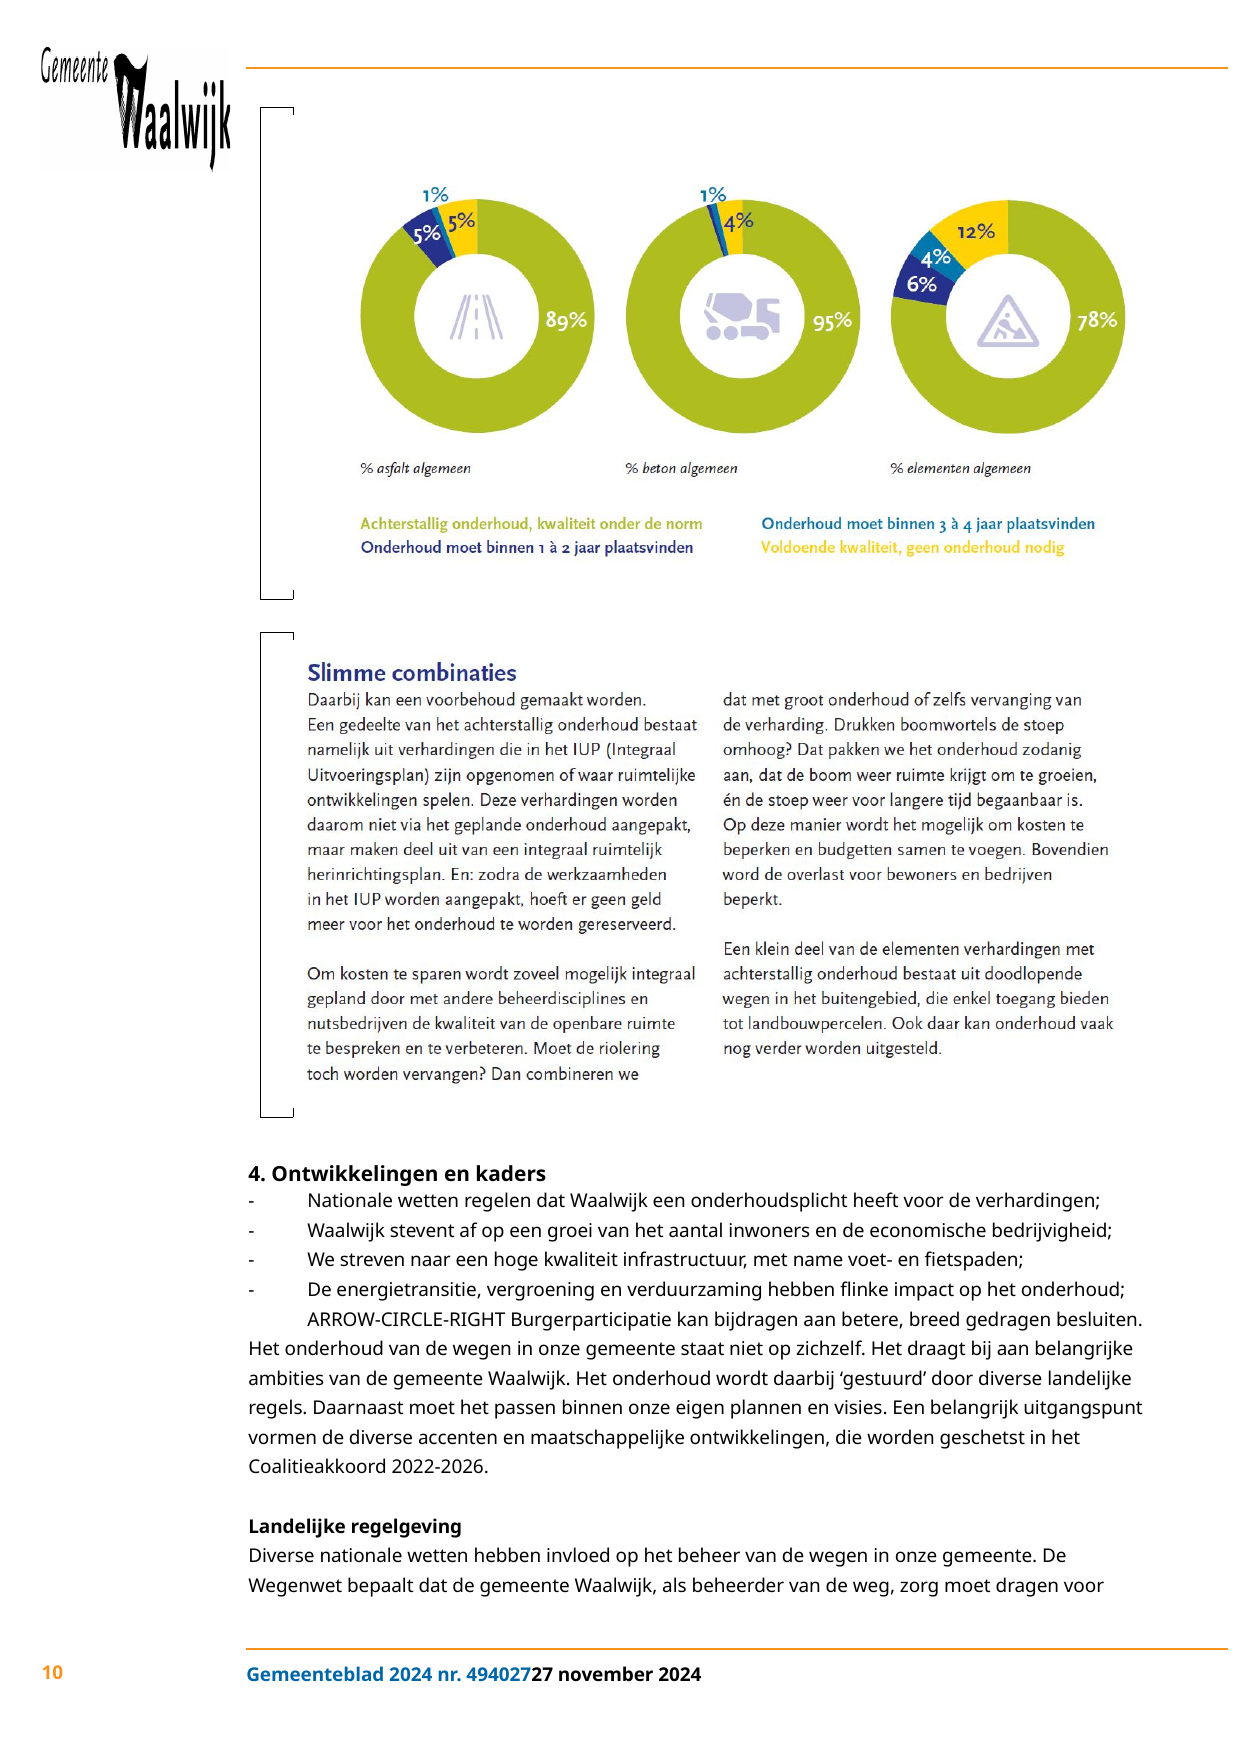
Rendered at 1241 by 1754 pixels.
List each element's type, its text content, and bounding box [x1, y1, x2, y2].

picture [268, 640, 1173, 1108]
text Diverse nationale wetten hebben invloed op het beheer van de wegen in onze gemeente. De Wegenwet bepaalt dat de gemeente Waalwijk, als beheerder van de weg, zorg moet dragen voor [248, 1542, 1152, 1598]
list De energietransitie, vergroening en verduurzaming hebben flinke impact op het onderhoud; ARROW-CIRCLE-RIGHT Burgerparticipatie kan bijdragen aan betere, breed gedragen besluiten. [248, 1276, 1152, 1331]
list We streven naar een hoge kwaliteit infrastructuur, met name voet- en fietspaden; [248, 1247, 1152, 1272]
text Het onderhoud van de wegen in onze gemeente staat niet op zichzelf. Het draagt bij aan belangrijke ambities van de gemeente Waalwijk. Het onderhoud wordt daarbij ‘gestuurd’ door diverse landelijke regels. Daarnaast moet het passen binnen onze eigen plannen en visies. Een belangrijk uitgangspunt vormen de diverse accenten en maatschappelijke ontwikkelingen, die worden geschetst in het Coalitieakkoord 2022-2026. [248, 1335, 1152, 1479]
picture [268, 115, 1173, 590]
picture [41, 47, 231, 172]
list Nationale wetten regelen dat Waalwijk een onderhoudsplicht heeft voor de verhardingen; [248, 1187, 1152, 1213]
list Waalwijk stevent af op een groei van het aantal inwoners en de economische bedrijvigheid; [248, 1217, 1152, 1243]
text 4. Ontwikkelingen en kaders [248, 1159, 1152, 1187]
text Landelijke regelgeving [248, 1513, 1152, 1538]
